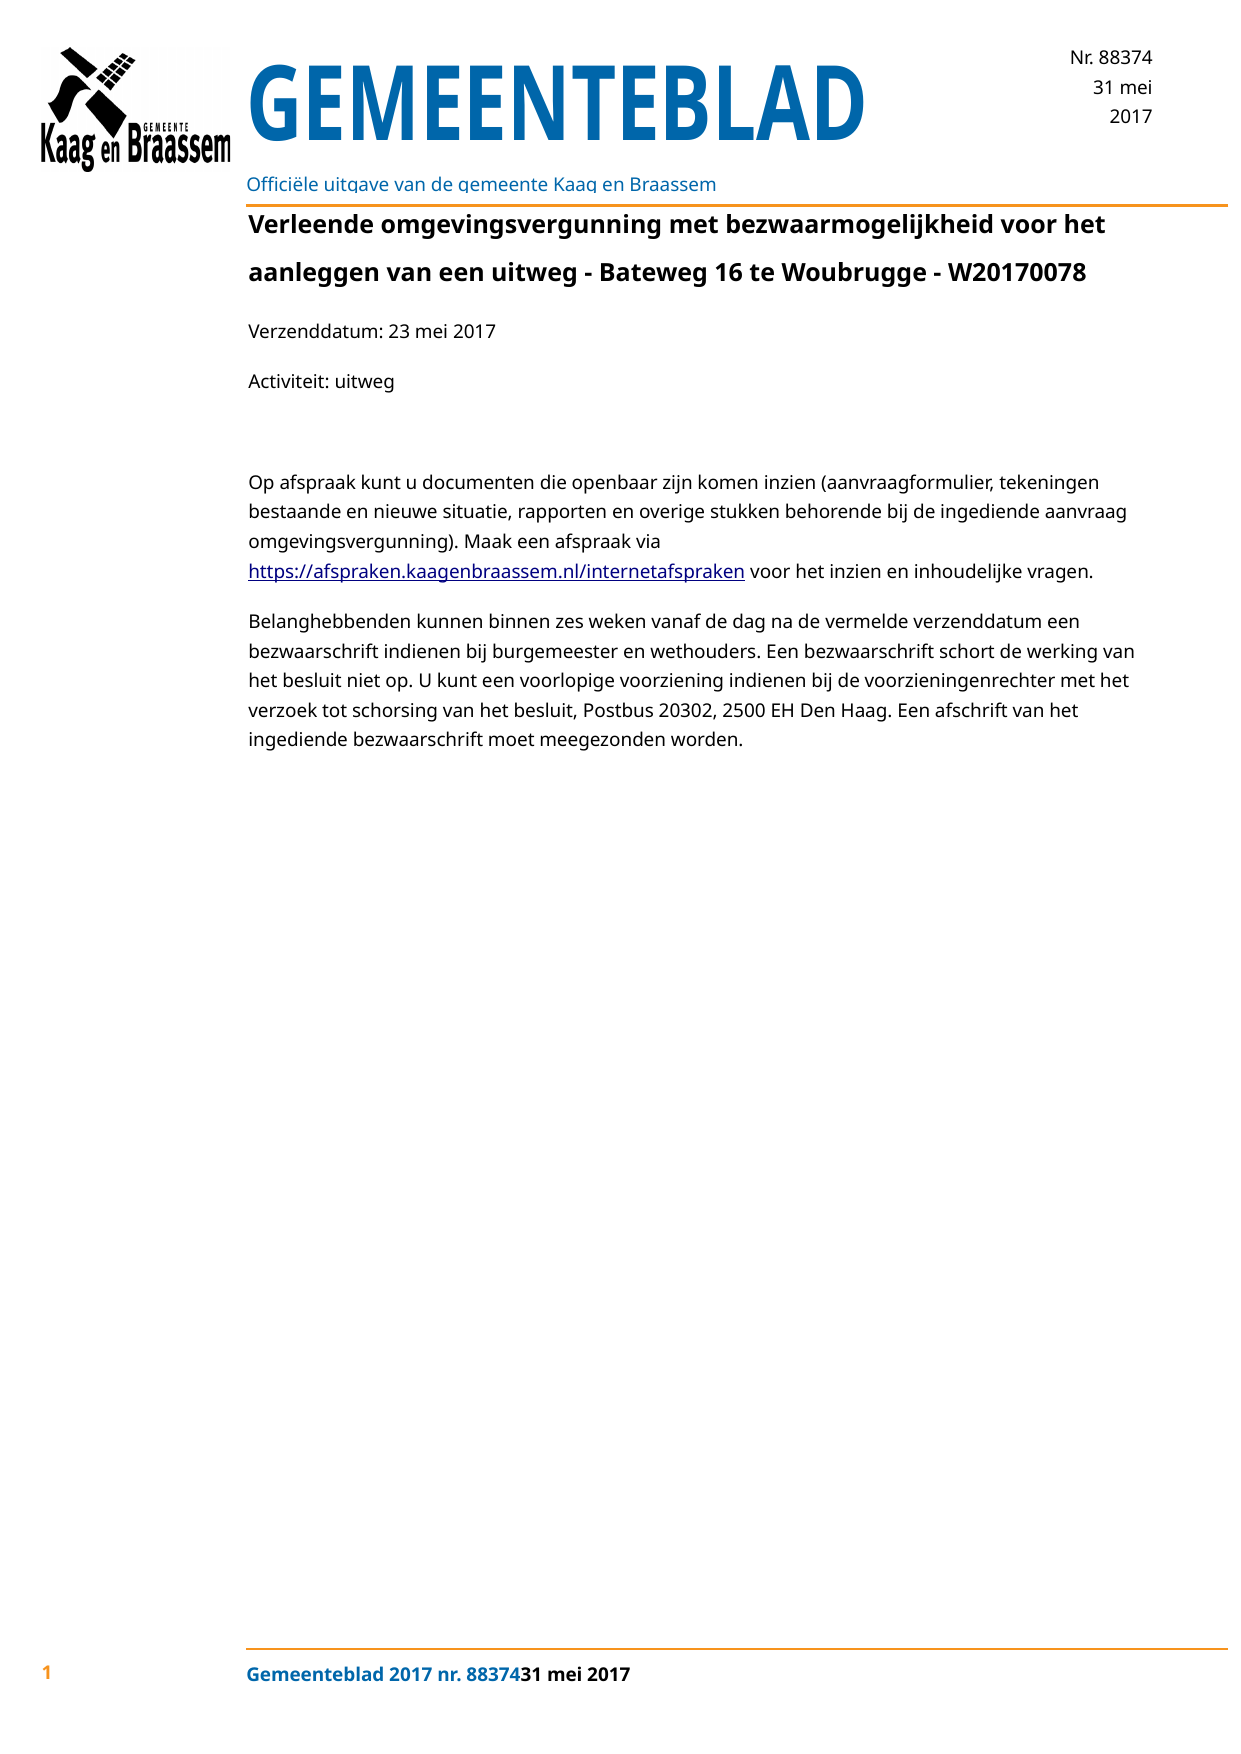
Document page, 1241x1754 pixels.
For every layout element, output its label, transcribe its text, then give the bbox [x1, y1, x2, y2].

picture [41, 47, 231, 172]
text Belanghebbenden kunnen binnen zes weken vanaf de dag na de vermelde verzenddatum een bezwaarschrift indienen bij burgemeester en wethouders. Een bezwaarschrift schort de werking van het besluit niet op. U kunt een voorlopige voorziening indienen bij de voorzieningenrechter met het verzoek tot schorsing van het besluit, Postbus 20302, 2500 EH Den Haag. Een afschrift van het ingediende bezwaarschrift moet meegezonden worden. [248, 608, 1152, 752]
text Verzenddatum: 23 mei 2017 [248, 318, 1152, 344]
text Verleende omgevingsvergunning met bezwaarmogelijkheid voor het aanleggen van een uitweg - Bateweg 16 te Woubrugge - W20170078 [248, 207, 1152, 288]
text Op afspraak kunt u documenten die openbaar zijn komen inzien (aanvraagformulier, tekeningen bestaande en nieuwe situatie, rapporten en overige stukken behorende bij de ingediende aanvraag omgevingsvergunning). Maak een afspraak via https://afspraken.kaagenbraassem.nl/internetafspraken voor het inzien en inhoudelijke vragen. [248, 469, 1152, 584]
text Activiteit: uitweg [248, 368, 1152, 394]
